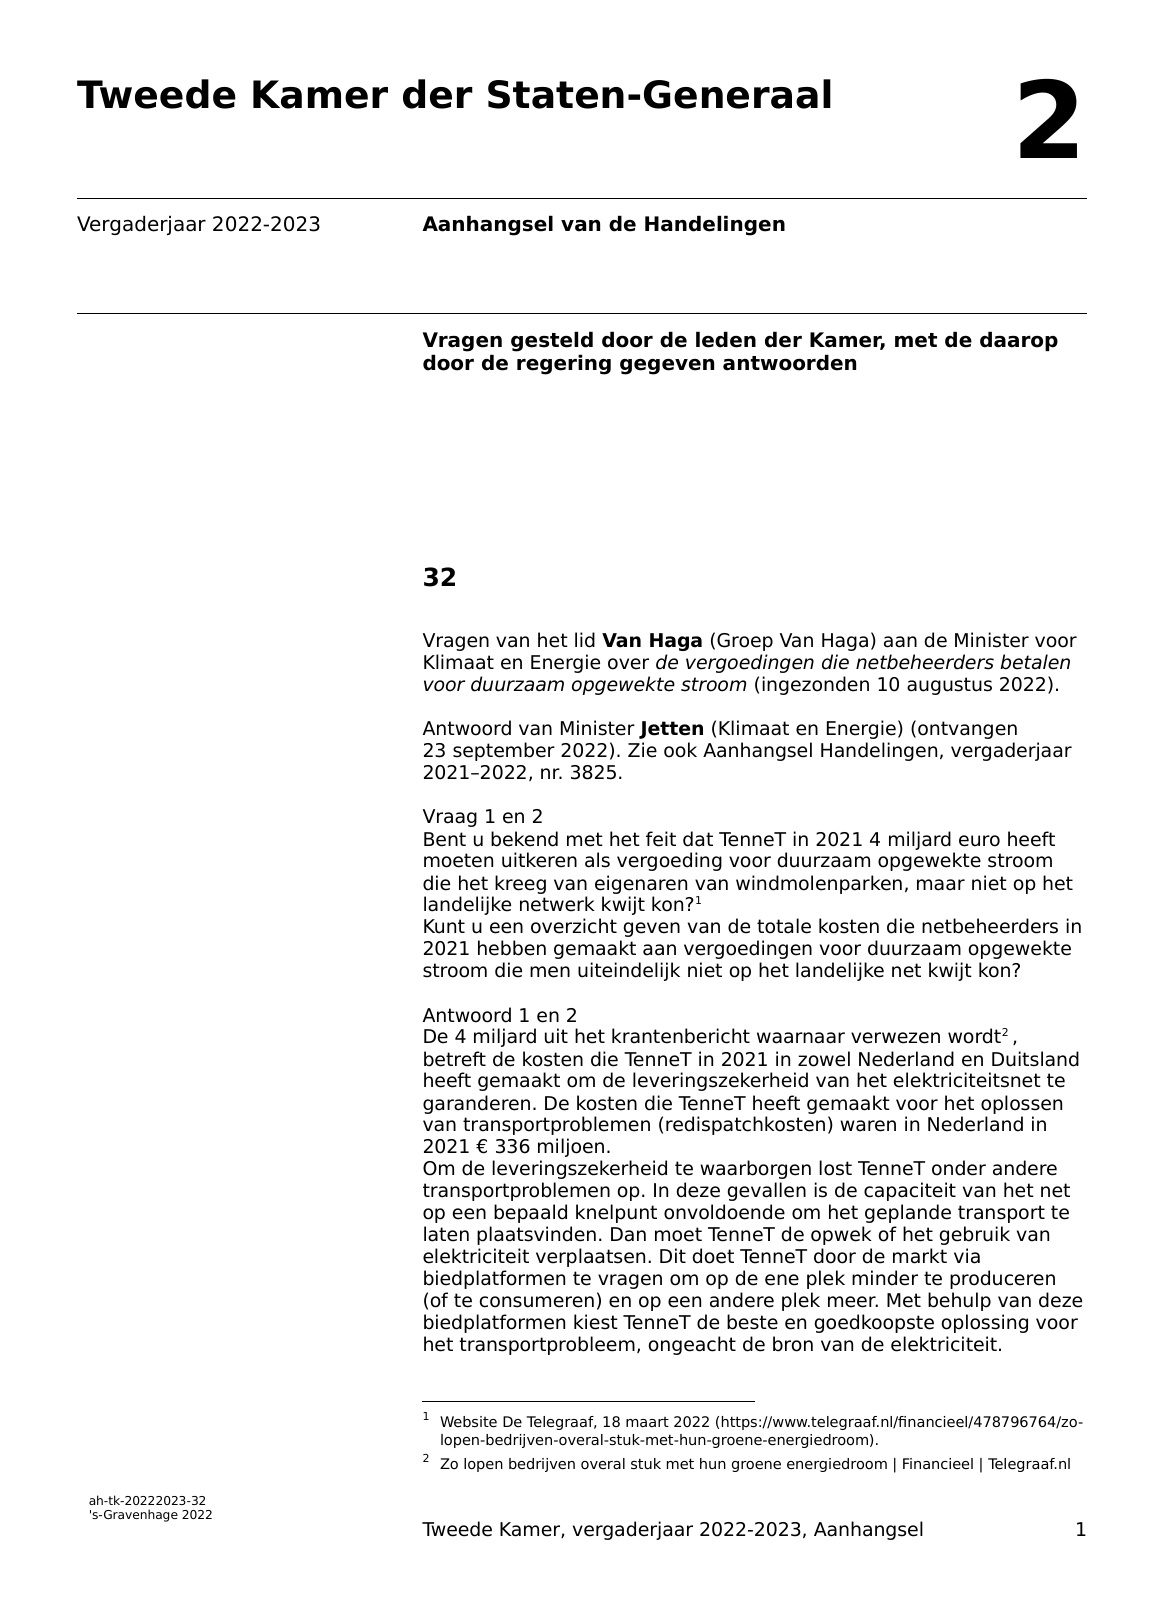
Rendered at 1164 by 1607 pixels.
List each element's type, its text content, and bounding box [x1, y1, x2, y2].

table_cell Aanhangsel van de Handelingen [422, 199, 1087, 313]
text De 4 miljard uit het krantenbericht waarnaar verwezen wordt, betreft de kosten die TenneT in 2021 in zowel Nederland en Duitsland heeft gemaakt om de leveringszekerheid van het elektriciteitsnet te garanderen. De kosten die TenneT heeft gemaakt voor het oplossen van transportproblemen (redispatchkosten) waren in Nederland in 2021 € 336 miljoen. [422, 1026, 1087, 1158]
text Antwoord van Minister Jetten (Klimaat en Energie) (ontvangen 23 september 2022). Zie ook Aanhangsel Handelingen, vergaderjaar 2021–2022, nr. 3825. [422, 718, 1087, 784]
text 's-Gravenhage 2022 [88, 1508, 323, 1522]
text 32 [422, 563, 1087, 592]
text Vragen van het lid Van Haga (Groep Van Haga) aan de Minister voor Klimaat en Energie over de vergoedingen die netbeheerders betalen voor duurzaam opgewekte stroom (ingezonden 10 augustus 2022). [422, 630, 1087, 696]
text Om de leveringszekerheid te waarborgen lost TenneT onder andere transportproblemen op. In deze gevallen is de capaciteit van het net op een bepaald knelpunt onvoldoende om het geplande transport te laten plaatsvinden. Dan moet TenneT de opwek of het gebruik van elektriciteit verplaatsen. Dit doet TenneT door de markt via biedplatformen te vragen om op de ene plek minder te produceren (of te consumeren) en op een andere plek meer. Met behulp van deze biedplatformen kiest TenneT de beste en goedkoopste oplossing voor het transportprobleem, ongeacht de bron van de elektriciteit. [422, 1158, 1087, 1356]
table_header Tweede Kamer der Staten-Generaal [77, 59, 886, 198]
table_cell Vergaderjaar 2022-2023 [77, 199, 422, 313]
table_cell [77, 314, 422, 375]
text Antwoord 1 en 2 [422, 1004, 1087, 1026]
table_cell Vragen gesteld door de leden der Kamer, met de daarop door de regering gegeven antwoorden [422, 314, 1087, 375]
text Kunt u een overzicht geven van de totale kosten die netbeheerders in 2021 hebben gemaakt aan vergoedingen voor duurzaam opgewekte stroom die men uiteindelijk niet op het landelijke net kwijt kon? [422, 916, 1087, 982]
text Vraag 1 en 2 [422, 806, 1087, 828]
text Zo lopen bedrijven overal stuk met hun groene energiedroom | Financieel | Telegraaf.nl [422, 1452, 1087, 1474]
text Website De Telegraaf, 18 maart 2022 (https://www.telegraaf.nl/financieel/478796764/zo-lopen-bedrijven-overal-stuk-met-hun-groene-energiedroom). [422, 1410, 1087, 1449]
text Bent u bekend met het feit dat TenneT in 2021 4 miljard euro heeft moeten uitkeren als vergoeding voor duurzaam opgewekte stroom die het kreeg van eigenaren van windmolenparken, maar niet op het landelijke netwerk kwijt kon? [422, 828, 1087, 916]
table_header 2 [886, 59, 1087, 198]
text ah-tk-20222023-32 [88, 1494, 323, 1508]
